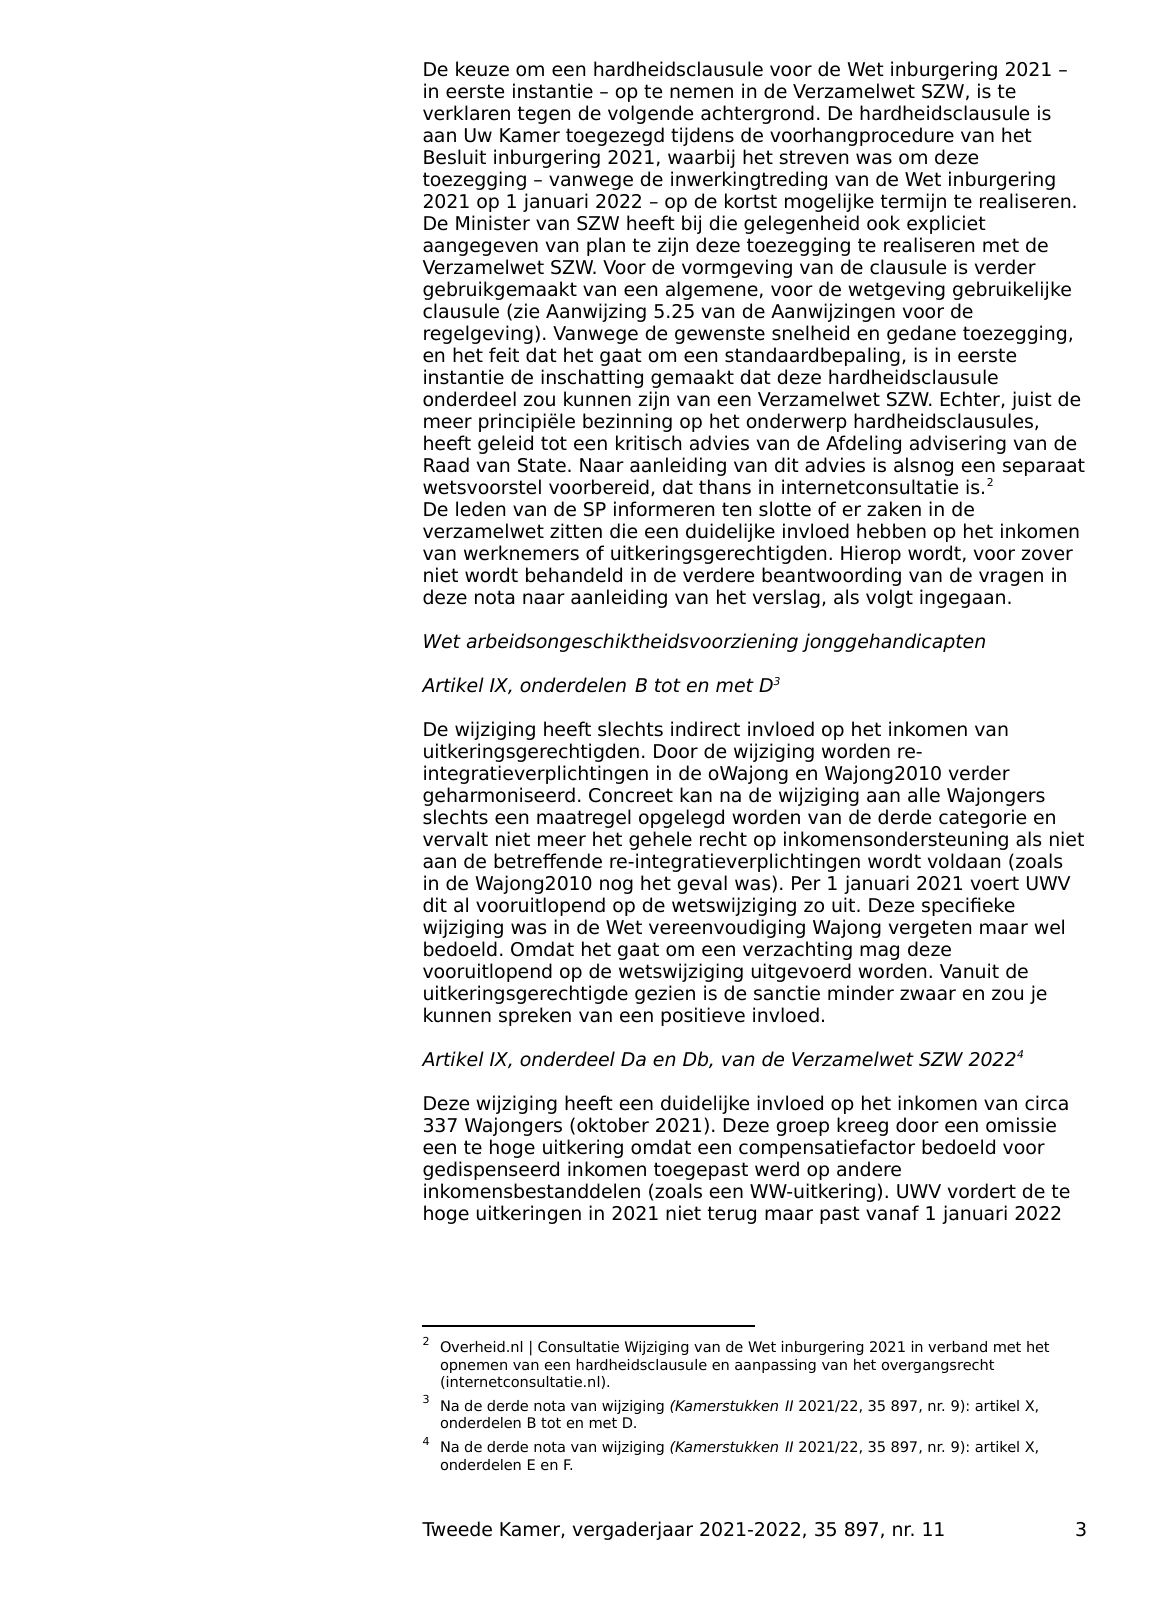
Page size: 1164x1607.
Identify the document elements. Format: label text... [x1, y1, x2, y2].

text De wijziging heeft slechts indirect invloed op het inkomen van uitkeringsgerechtigden. Door de wijziging worden re-integratieverplichtingen in de oWajong en Wajong2010 verder geharmoniseerd. Concreet kan na de wijziging aan alle Wajongers slechts een maatregel opgelegd worden van de derde categorie en vervalt niet meer het gehele recht op inkomensondersteuning als niet aan de betreffende re-integratieverplichtingen wordt voldaan (zoals in de Wajong2010 nog het geval was). Per 1 januari 2021 voert UWV dit al vooruitlopend op de wetswijziging zo uit. Deze specifieke wijziging was in de Wet vereenvoudiging Wajong vergeten maar wel bedoeld. Omdat het gaat om een verzachting mag deze vooruitlopend op de wetswijziging uitgevoerd worden. Vanuit de uitkeringsgerechtigde gezien is de sanctie minder zwaar en zou je kunnen spreken van een positieve invloed. [422, 719, 1087, 1027]
subtitle Wet arbeidsongeschiktheidsvoorziening jonggehandicapten [422, 631, 1087, 653]
subtitle Artikel IX, onderdeel Da en Db, van de Verzamelwet SZW 2022 [422, 1049, 1087, 1071]
subtitle Artikel IX, onderdelen B tot en met D [422, 675, 1087, 697]
text Na de derde nota van wijziging (Kamerstukken II 2021/22, 35 897, nr. 9): artikel X, onderdelen B tot en met D. [422, 1393, 1087, 1432]
text De keuze om een hardheidsclausule voor de Wet inburgering 2021 – in eerste instantie – op te nemen in de Verzamelwet SZW, is te verklaren tegen de volgende achtergrond. De hardheidsclausule is aan Uw Kamer toegezegd tijdens de voorhangprocedure van het Besluit inburgering 2021, waarbij het streven was om deze toezegging – vanwege de inwerkingtreding van de Wet inburgering 2021 op 1 januari 2022 – op de kortst mogelijke termijn te realiseren. De Minister van SZW heeft bij die gelegenheid ook expliciet aangegeven van plan te zijn deze toezegging te realiseren met de Verzamelwet SZW. Voor de vormgeving van de clausule is verder gebruikgemaakt van een algemene, voor de wetgeving gebruikelijke clausule (zie Aanwijzing 5.25 van de Aanwijzingen voor de regelgeving). Vanwege de gewenste snelheid en gedane toezegging, en het feit dat het gaat om een standaardbepaling, is in eerste instantie de inschatting gemaakt dat deze hardheidsclausule onderdeel zou kunnen zijn van een Verzamelwet SZW. Echter, juist de meer principiële bezinning op het onderwerp hardheidsclausules, heeft geleid tot een kritisch advies van de Afdeling advisering van de Raad van State. Naar aanleiding van dit advies is alsnog een separaat wetsvoorstel voorbereid, dat thans in internetconsultatie is. [422, 59, 1087, 499]
text Overheid.nl | Consultatie Wijziging van de Wet inburgering 2021 in verband met het opnemen van een hardheidsclausule en aanpassing van het overgangsrecht (internetconsultatie.nl). [422, 1335, 1087, 1391]
text Deze wijziging heeft een duidelijke invloed op het inkomen van circa 337 Wajongers (oktober 2021). Deze groep kreeg door een omissie een te hoge uitkering omdat een compensatiefactor bedoeld voor gedispenseerd inkomen toegepast werd op andere inkomensbestanddelen (zoals een WW-uitkering). UWV vordert de te hoge uitkeringen in 2021 niet terug maar past vanaf 1 januari 2022 [422, 1093, 1087, 1225]
text De leden van de SP informeren ten slotte of er zaken in de verzamelwet zitten die een duidelijke invloed hebben op het inkomen van werknemers of uitkeringsgerechtigden. Hierop wordt, voor zover niet wordt behandeld in de verdere beantwoording van de vragen in deze nota naar aanleiding van het verslag, als volgt ingegaan. [422, 499, 1087, 608]
text Na de derde nota van wijziging (Kamerstukken II 2021/22, 35 897, nr. 9): artikel X, onderdelen E en F. [422, 1435, 1087, 1474]
